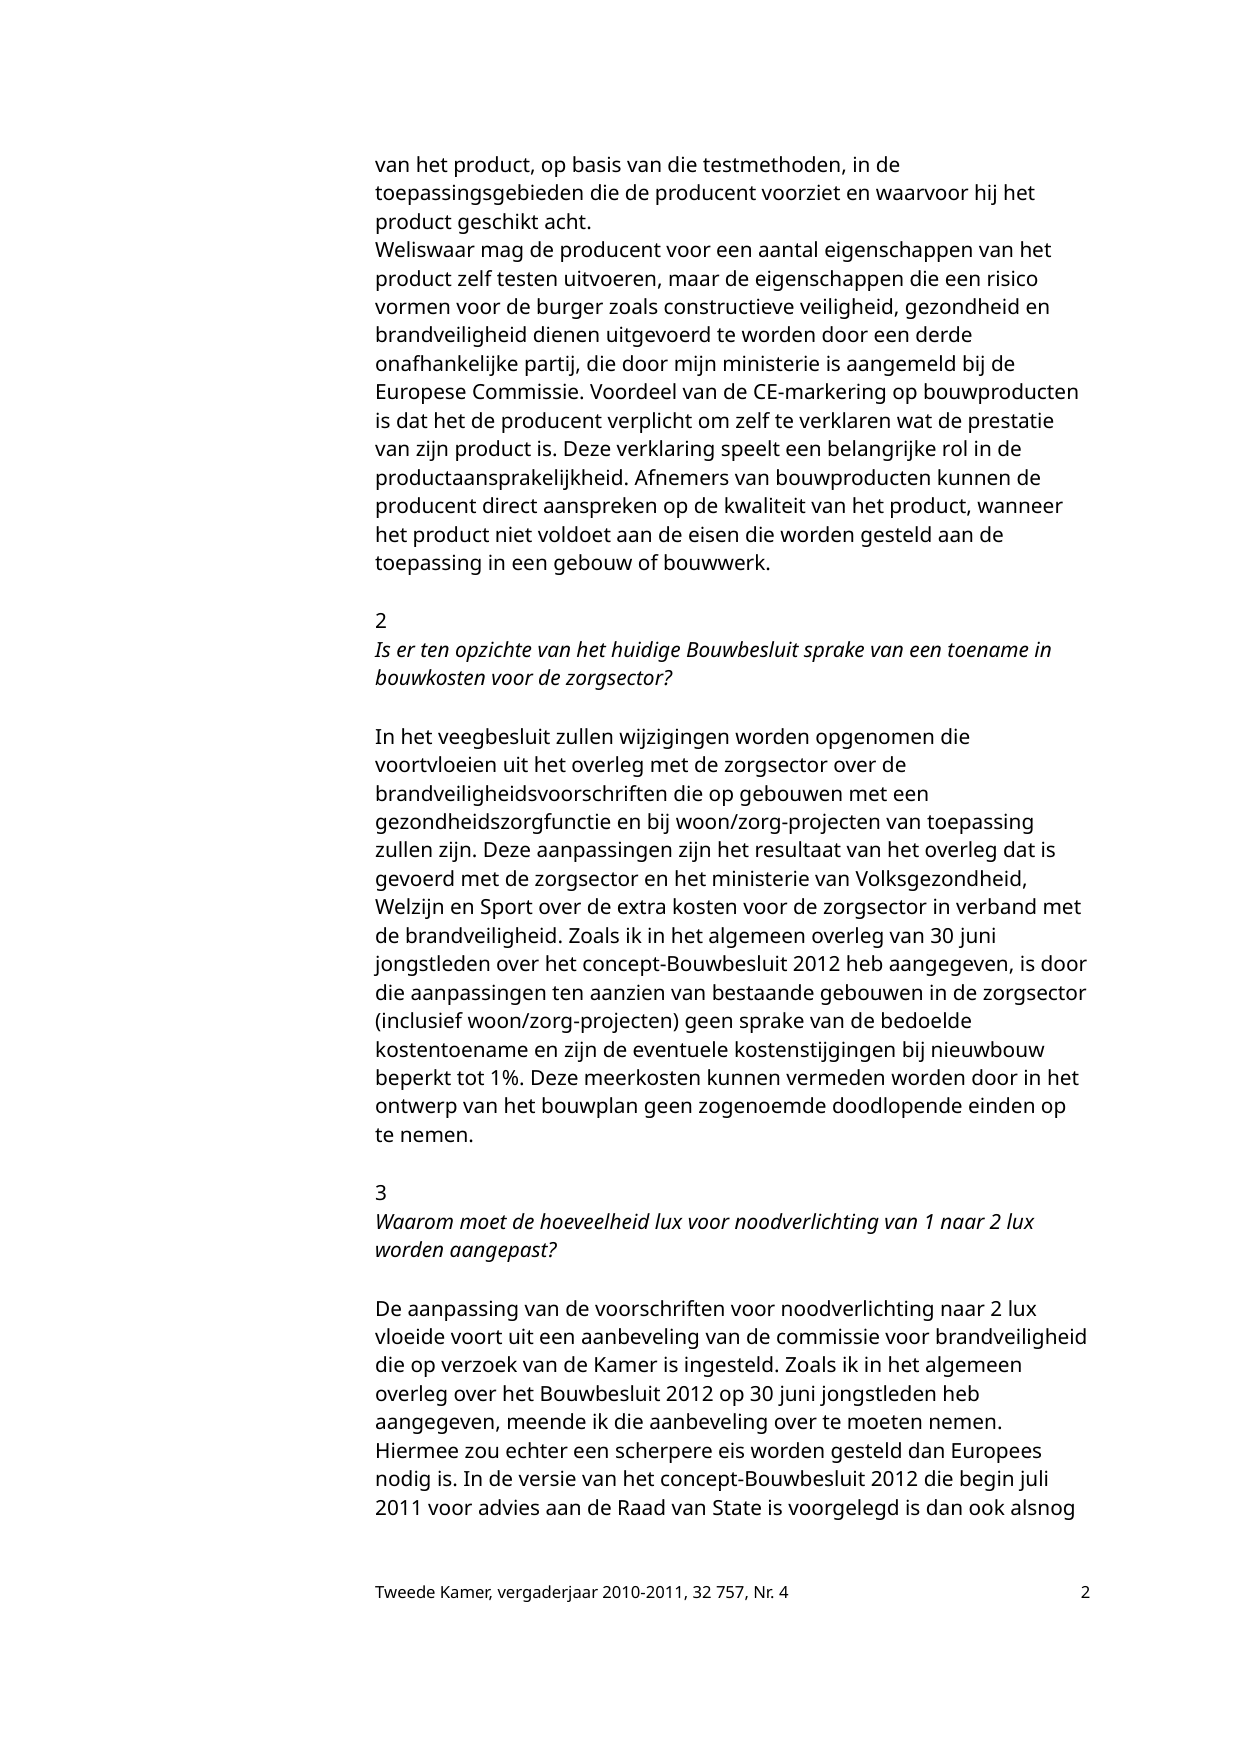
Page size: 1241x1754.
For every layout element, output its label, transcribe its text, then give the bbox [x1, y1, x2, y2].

text 3 [375, 1178, 1090, 1207]
text Is er ten opzichte van het huidige Bouwbesluit sprake van een toename in bouwkosten voor de zorgsector? [375, 635, 1090, 692]
text Waarom moet de hoeveelheid lux voor noodverlichting van 1 naar 2 lux worden aangepast? [375, 1207, 1090, 1264]
text De aanpassing van de voorschriften voor noodverlichting naar 2 lux vloeide voort uit een aanbeveling van de commissie voor brandveiligheid die op verzoek van de Kamer is ingesteld. Zoals ik in het algemeen overleg over het Bouwbesluit 2012 op 30 juni jongstleden heb aangegeven, meende ik die aanbeveling over te moeten nemen. Hiermee zou echter een scherpere eis worden gesteld dan Europees nodig is. In de versie van het concept-Bouwbesluit 2012 die begin juli 2011 voor advies aan de Raad van State is voorgelegd is dan ook alsnog [375, 1294, 1090, 1521]
text In het veegbesluit zullen wijzigingen worden opgenomen die voortvloeien uit het overleg met de zorgsector over de brandveiligheidsvoorschriften die op gebouwen met een gezondheidszorgfunctie en bij woon/zorg-projecten van toepassing zullen zijn. Deze aanpassingen zijn het resultaat van het overleg dat is gevoerd met de zorgsector en het ministerie van Volksgezondheid, Welzijn en Sport over de extra kosten voor de zorgsector in verband met de brandveiligheid. Zoals ik in het algemeen overleg van 30 juni jongstleden over het concept-Bouwbesluit 2012 heb aangegeven, is door die aanpassingen ten aanzien van bestaande gebouwen in de zorgsector (inclusief woon/zorg-projecten) geen sprake van de bedoelde kostentoename en zijn de eventuele kostenstijgingen bij nieuwbouw beperkt tot 1%. Deze meerkosten kunnen vermeden worden door in het ontwerp van het bouwplan geen zogenoemde doodlopende einden op te nemen. [375, 722, 1090, 1148]
text Weliswaar mag de producent voor een aantal eigenschappen van het product zelf testen uitvoeren, maar de eigenschappen die een risico vormen voor de burger zoals constructieve veiligheid, gezondheid en brandveiligheid dienen uitgevoerd te worden door een derde onafhankelijke partij, die door mijn ministerie is aangemeld bij de Europese Commissie. Voordeel van de CE-markering op bouwproducten is dat het de producent verplicht om zelf te verklaren wat de prestatie van zijn product is. Deze verklaring speelt een belangrijke rol in de productaansprakelijkheid. Afnemers van bouwproducten kunnen de producent direct aanspreken op de kwaliteit van het product, wanneer het product niet voldoet aan de eisen die worden gesteld aan de toepassing in een gebouw of bouwwerk. [375, 235, 1090, 577]
text van het product, op basis van die testmethoden, in de toepassingsgebieden die de producent voorziet en waarvoor hij het product geschikt acht. [375, 150, 1090, 235]
text 2 [375, 607, 1090, 635]
